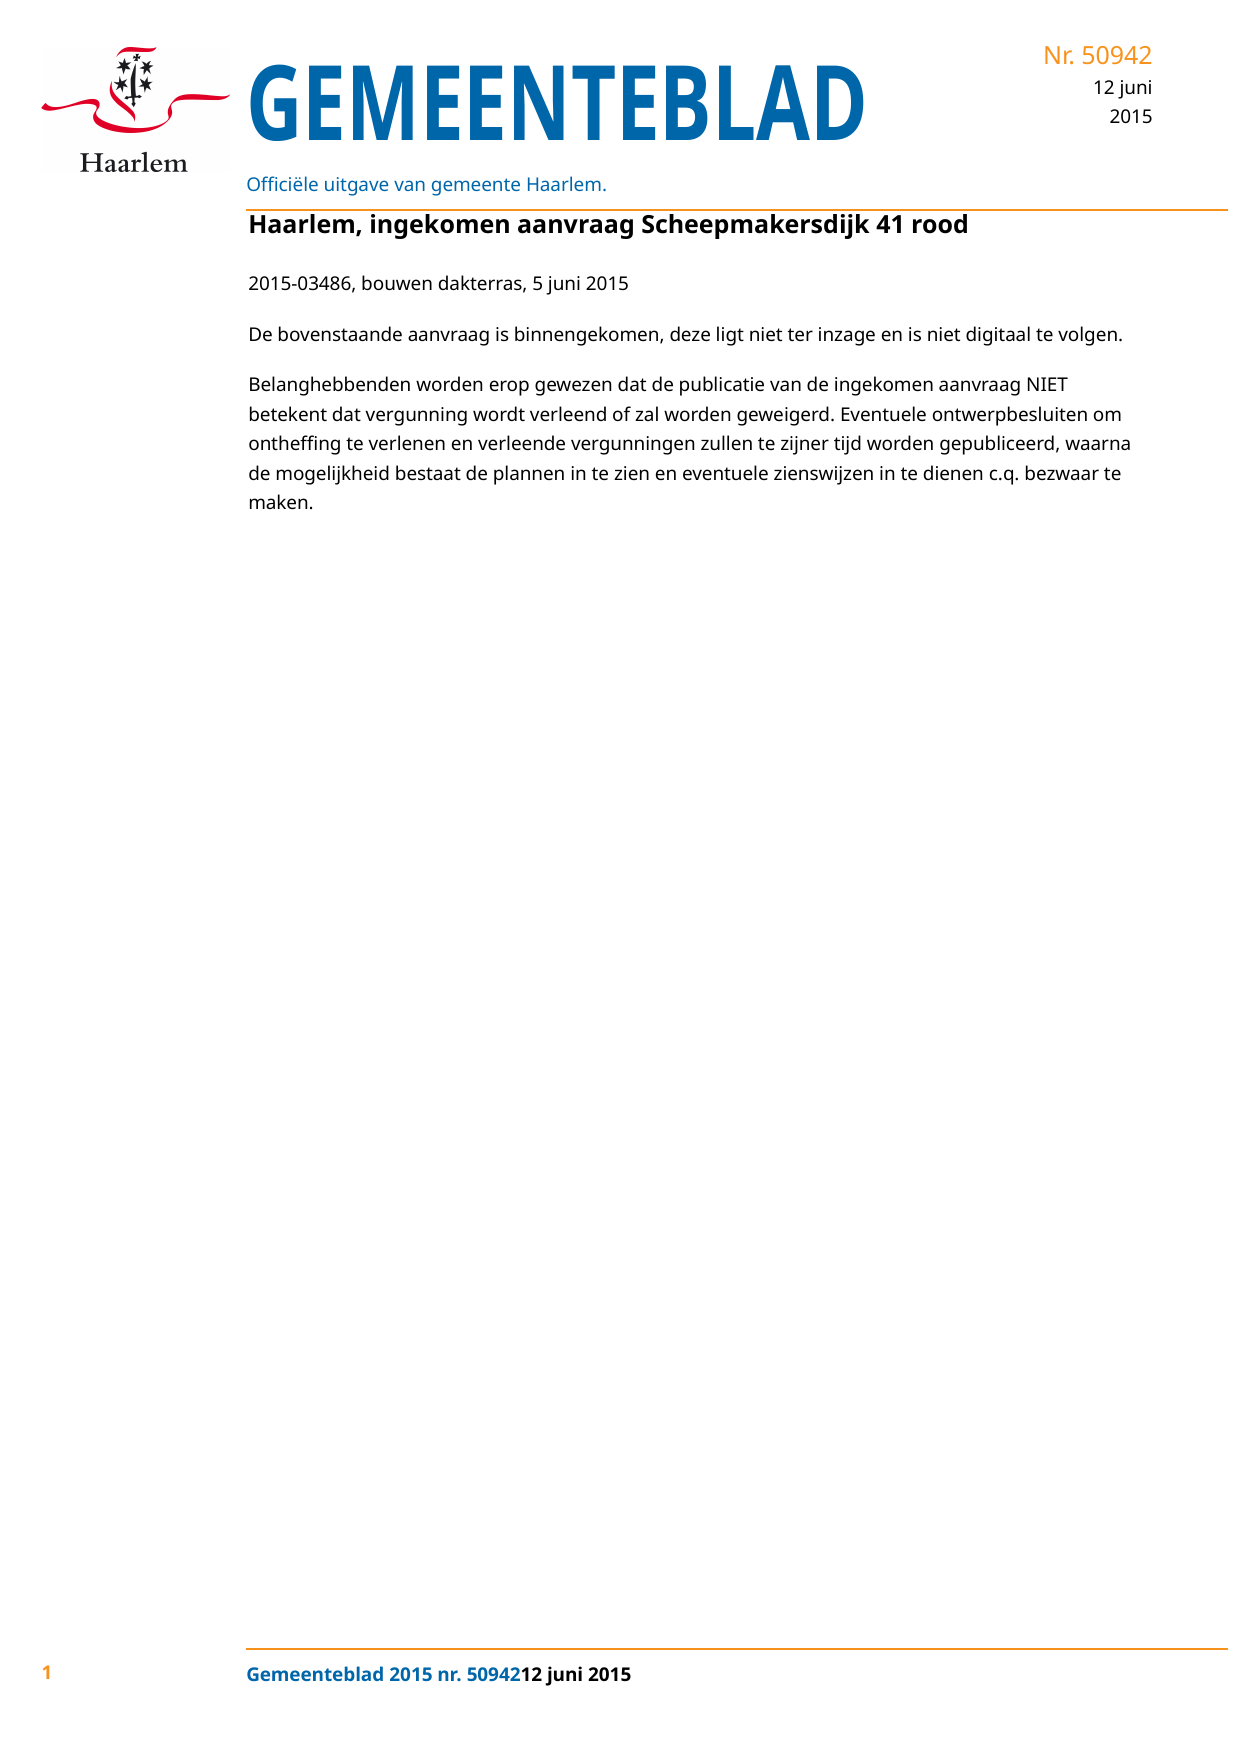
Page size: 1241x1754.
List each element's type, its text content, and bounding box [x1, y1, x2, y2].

text Haarlem, ingekomen aanvraag Scheepmakersdijk 41 rood [248, 211, 1152, 241]
text 2015-03486, bouwen dakterras, 5 juni 2015 [248, 270, 1152, 296]
picture [41, 47, 231, 172]
text Belanghebbenden worden erop gewezen dat de publicatie van de ingekomen aanvraag NIET betekent dat vergunning wordt verleend of zal worden geweigerd. Eventuele ontwerpbesluiten om ontheffing te verlenen en verleende vergunningen zullen te zijner tijd worden gepubliceerd, waarna de mogelijkheid bestaat de plannen in te zien en eventuele zienswijzen in te dienen c.q. bezwaar te maken. [248, 371, 1152, 515]
text De bovenstaande aanvraag is binnengekomen, deze ligt niet ter inzage en is niet digitaal te volgen. [248, 321, 1152, 346]
